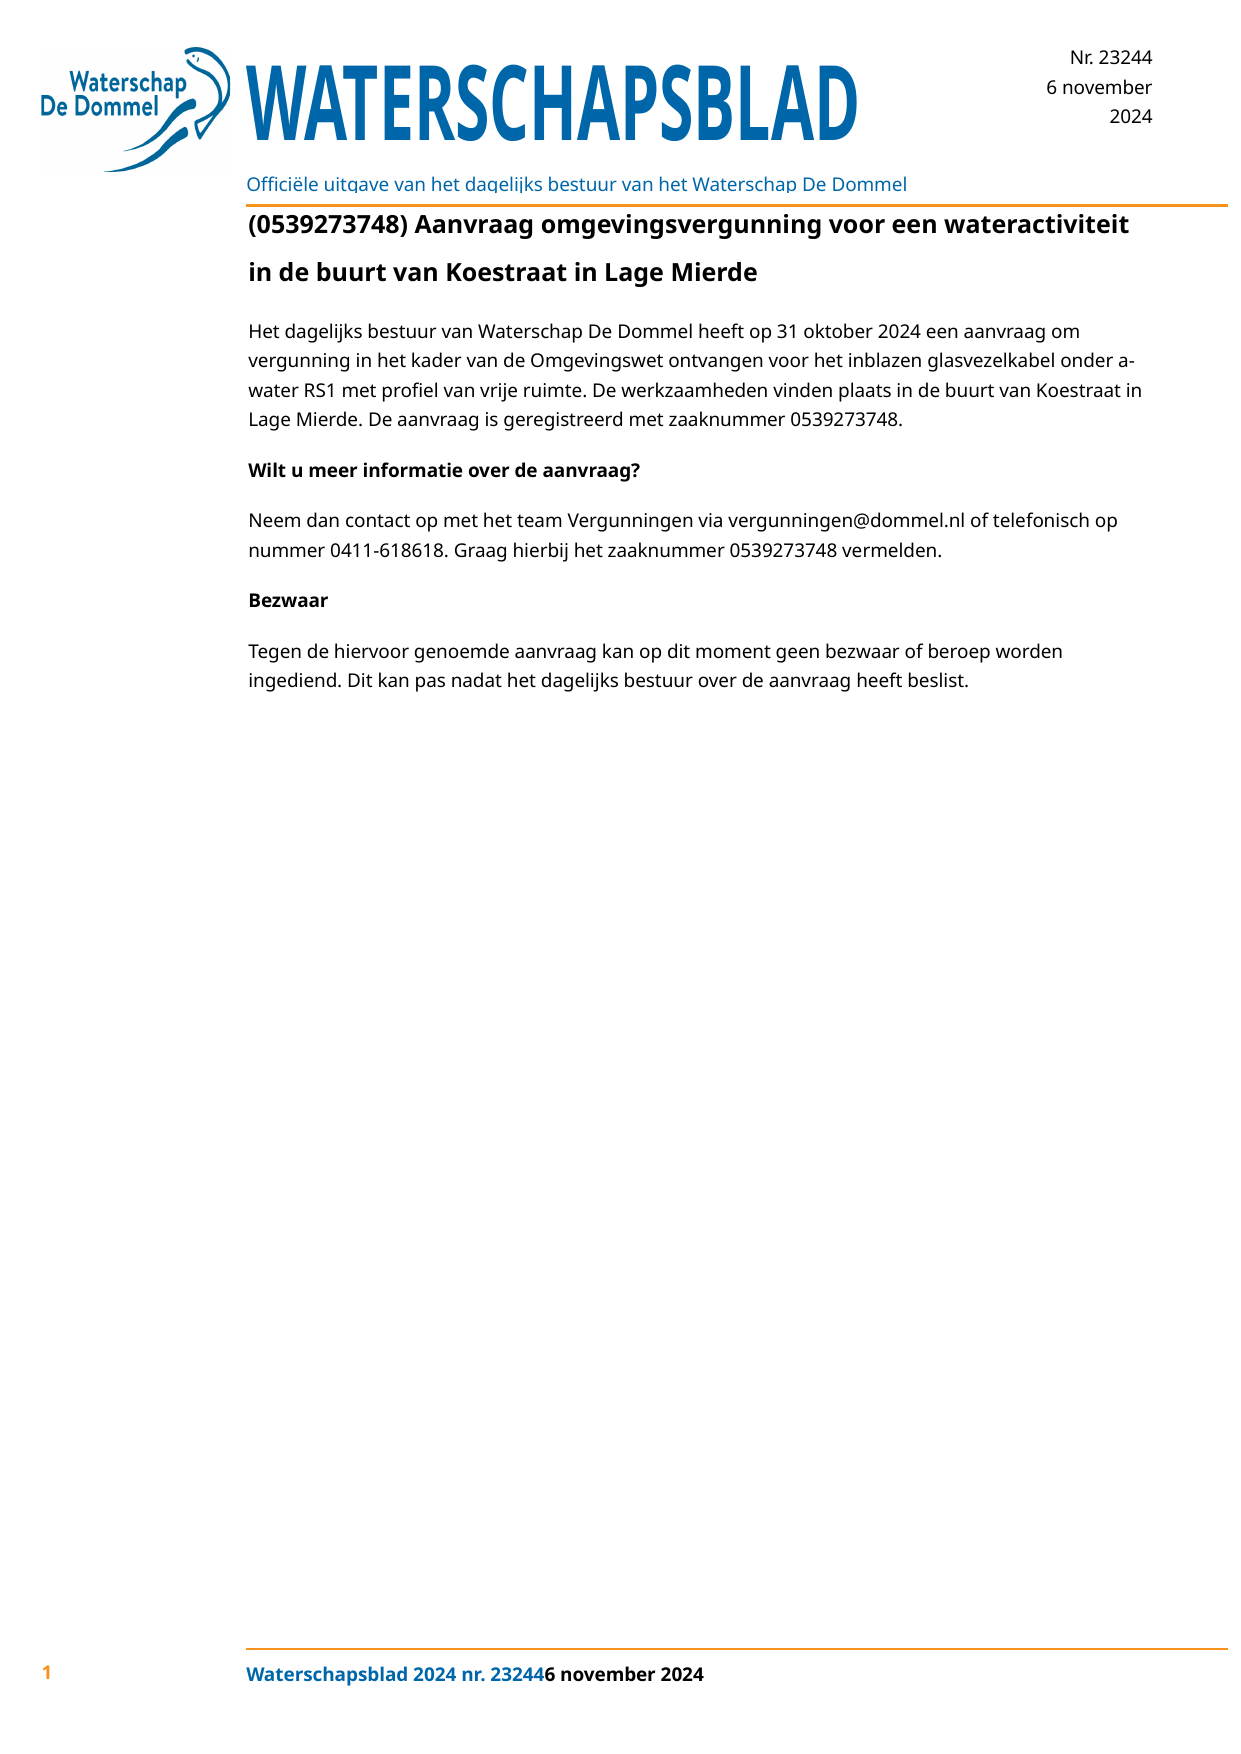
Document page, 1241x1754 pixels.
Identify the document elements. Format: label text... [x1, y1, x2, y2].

text Bezwaar [248, 587, 1152, 613]
picture [45, 99, 51, 111]
text Tegen de hiervoor genoemde aanvraag kan op dit moment geen bezwaar of beroep worden ingediend. Dit kan pas nadat het dagelijks bestuur over de aanvraag heeft beslist. [248, 638, 1152, 693]
text Wilt u meer informatie over de aanvraag? [248, 457, 1152, 483]
text Neem dan contact op met het team Vergunningen via vergunningen@dommel.nl of telefonisch op nummer 0411-618618. Graag hierbij het zaaknummer 0539273748 vermelden. [248, 507, 1152, 563]
text Het dagelijks bestuur van Waterschap De Dommel heeft op 31 oktober 2024 een aanvraag om vergunning in het kader van de Omgevingswet ontvangen voor het inblazen glasvezelkabel onder a-water RS1 met profiel van vrije ruimte. De werkzaamheden vinden plaats in de buurt van Koestraat in Lage Mierde. De aanvraag is geregistreerd met zaaknummer 0539273748. [248, 318, 1152, 432]
picture [204, 47, 231, 76]
picture [41, 47, 231, 172]
picture [198, 118, 210, 131]
text (0539273748) Aanvraag omgevingsvergunning voor een wateractiviteit in de buurt van Koestraat in Lage Mierde [248, 207, 1152, 288]
